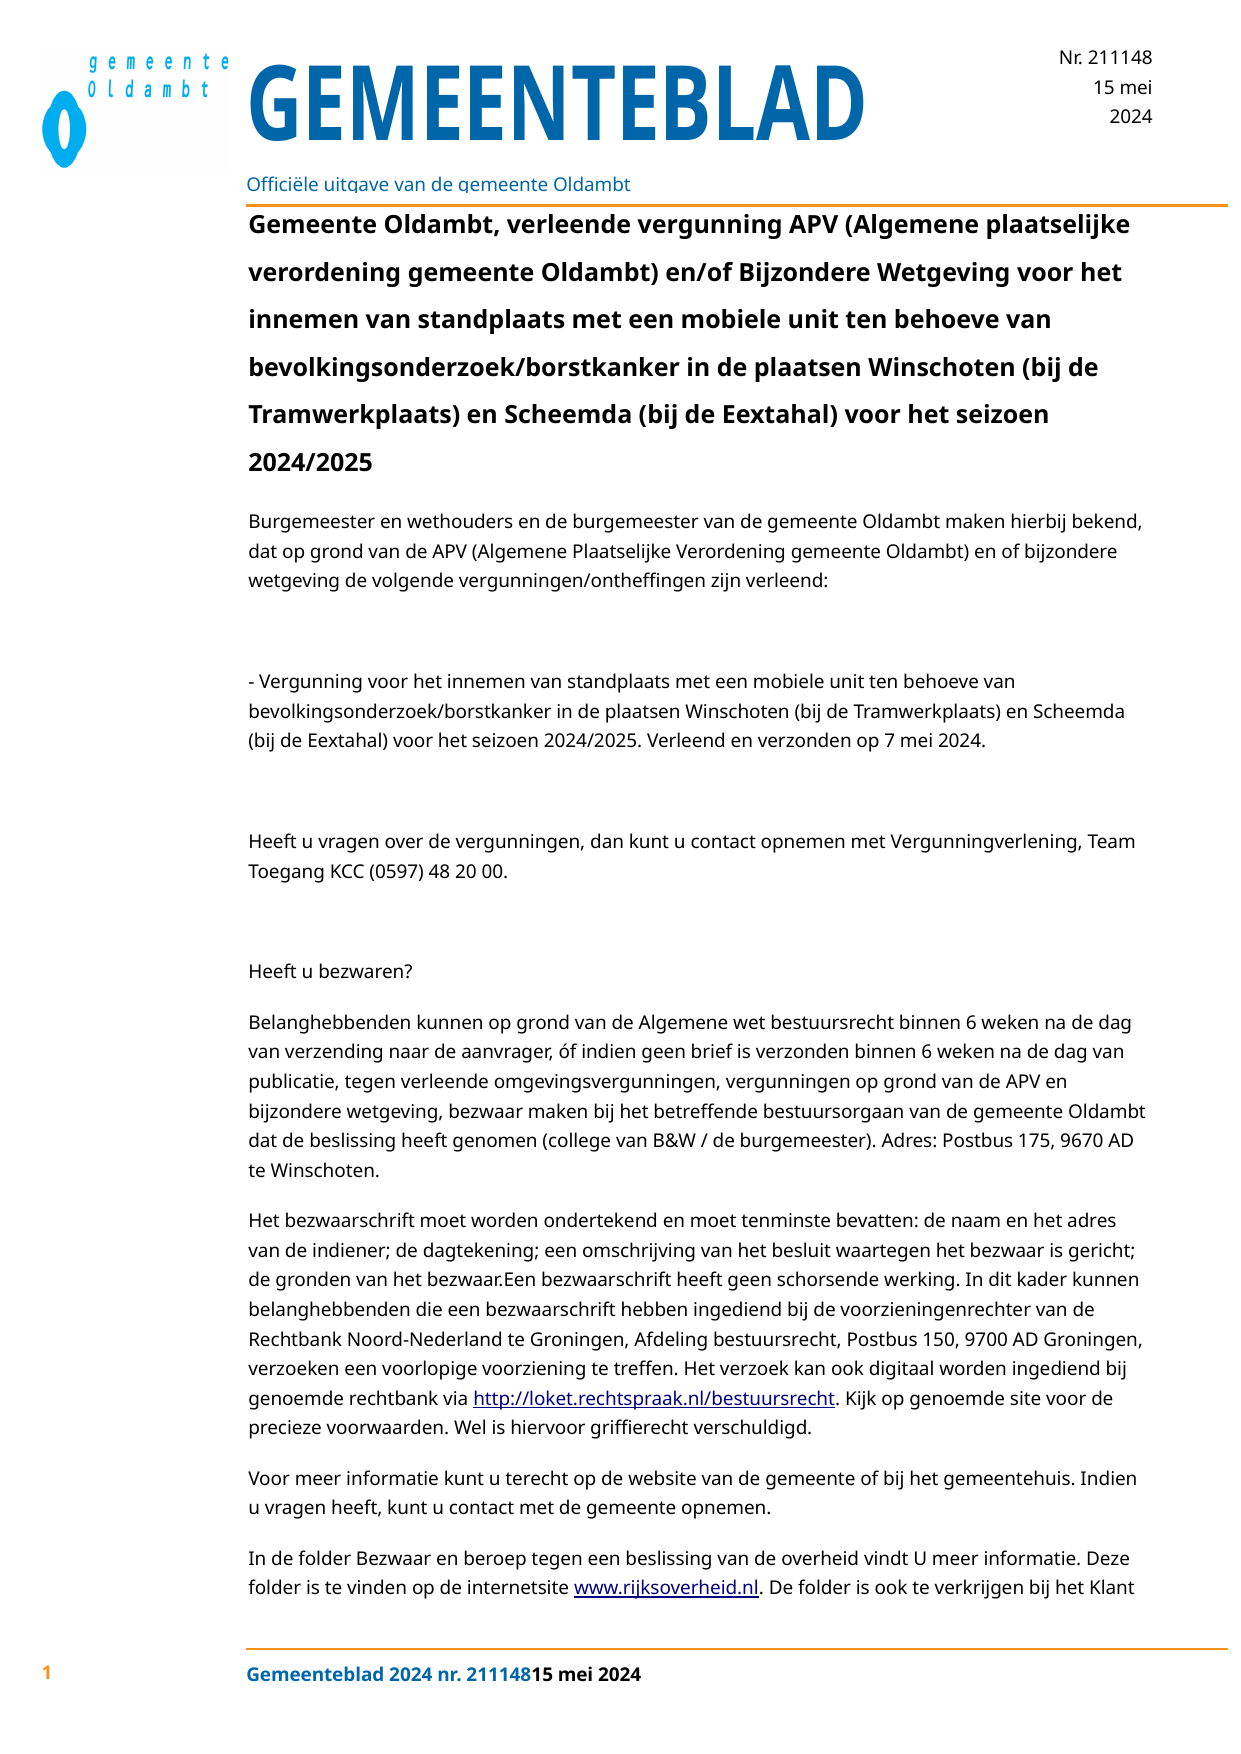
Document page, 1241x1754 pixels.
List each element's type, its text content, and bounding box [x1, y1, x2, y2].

text Voor meer informatie kunt u terecht op de website van de gemeente of bij het gemeentehuis. Indien u vragen heeft, kunt u contact met de gemeente opnemen. [248, 1465, 1152, 1520]
text Heeft u vragen over de vergunningen, dan kunt u contact opnemen met Vergunningverlening, Team Toegang KCC (0597) 48 20 00. [248, 828, 1152, 884]
text Burgemeester en wethouders en de burgemeester van de gemeente Oldambt maken hierbij bekend, dat op grond van de APV (Algemene Plaatselijke Verordening gemeente Oldambt) en of bijzondere wetgeving de volgende vergunningen/ontheffingen zijn verleend: [248, 508, 1152, 593]
text In de folder Bezwaar en beroep tegen een beslissing van de overheid vindt U meer informatie. Deze folder is te vinden op de internetsite www.rijksoverheid.nl. De folder is ook te verkrijgen bij het Klant [248, 1545, 1152, 1600]
text Gemeente Oldambt, verleende vergunning APV (Algemene plaatselijke verordening gemeente Oldambt) en/of Bijzondere Wetgeving voor het innemen van standplaats met een mobiele unit ten behoeve van bevolkingsonderzoek/borstkanker in de plaatsen Winschoten (bij de Tramwerkplaats) en Scheemda (bij de Eextahal) voor het seizoen 2024/2025 [248, 207, 1152, 479]
text Belanghebbenden kunnen op grond van de Algemene wet bestuursrecht binnen 6 weken na de dag van verzending naar de aanvrager, óf indien geen brief is verzonden binnen 6 weken na de dag van publicatie, tegen verleende omgevingsvergunningen, vergunningen op grond van de APV en bijzondere wetgeving, bezwaar maken bij het betreffende bestuursorgaan van de gemeente Oldambt dat de beslissing heeft genomen (college van B&W / de burgemeester). Adres: Postbus 175, 9670 AD te Winschoten. [248, 1009, 1152, 1183]
text Het bezwaarschrift moet worden ondertekend en moet tenminste bevatten: de naam en het adres van de indiener; de dagtekening; een omschrijving van het besluit waartegen het bezwaar is gericht; de gronden van het bezwaar.Een bezwaarschrift heeft geen schorsende werking. In dit kader kunnen belanghebbenden die een bezwaarschrift hebben ingediend bij de voorzieningenrechter van de Rechtbank Noord-Nederland te Groningen, Afdeling bestuursrecht, Postbus 150, 9700 AD Groningen, verzoeken een voorlopige voorziening te treffen. Het verzoek kan ook digitaal worden ingediend bij genoemde rechtbank via http://loket.rechtspraak.nl/bestuursrecht. Kijk op genoemde site voor de precieze voorwaarden. Wel is hiervoor griffierecht verschuldigd. [248, 1207, 1152, 1440]
picture [41, 47, 231, 172]
text - Vergunning voor het innemen van standplaats met een mobiele unit ten behoeve van bevolkingsonderzoek/borstkanker in de plaatsen Winschoten (bij de Tramwerkplaats) en Scheemda (bij de Eextahal) voor het seizoen 2024/2025. Verleend en verzonden op 7 mei 2024. [248, 668, 1152, 753]
text Heeft u bezwaren? [248, 959, 1152, 984]
